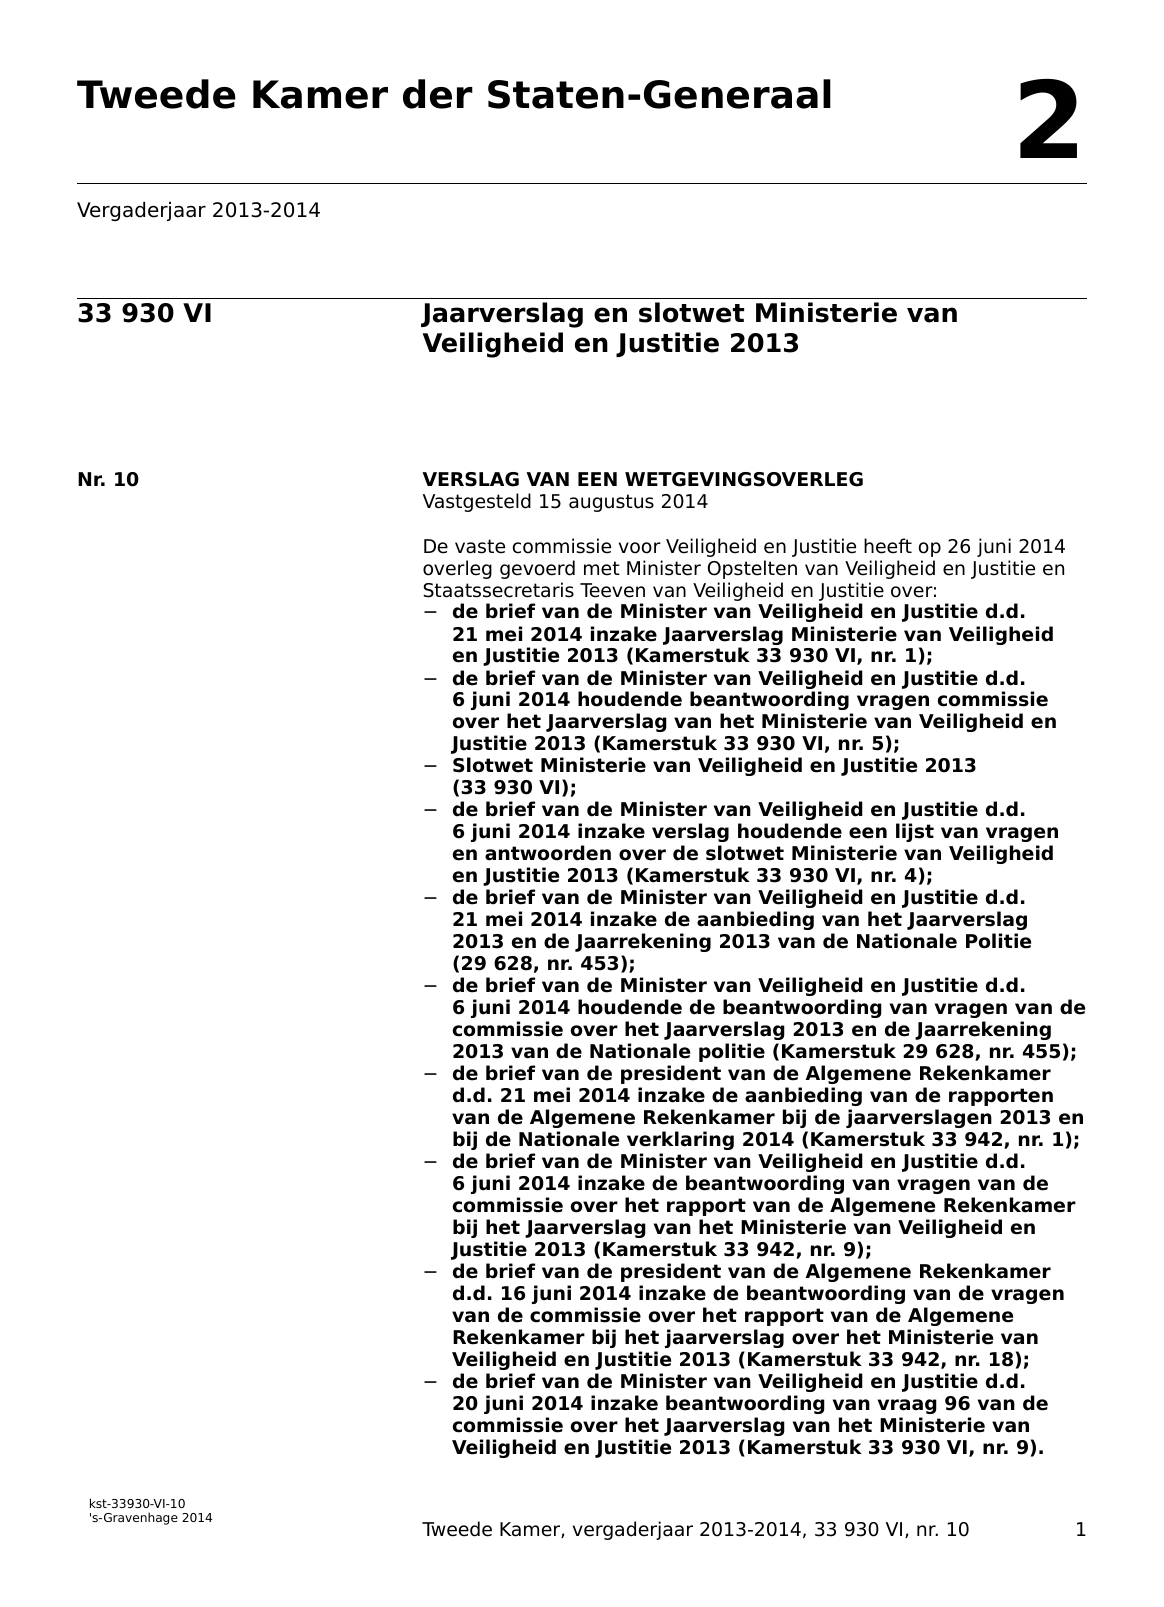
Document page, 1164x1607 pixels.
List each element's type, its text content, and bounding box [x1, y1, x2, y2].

text − de brief van de Minister van Veiligheid en Justitie d.d. 20 juni 2014 inzake beantwoording van vraag 96 van de commissie over het Jaarverslag van het Ministerie van Veiligheid en Justitie 2013 (Kamerstuk 33 930 VI, nr. 9). [422, 1371, 1087, 1459]
text − de brief van de Minister van Veiligheid en Justitie d.d. 21 mei 2014 inzake de aanbieding van het Jaarverslag 2013 en de Jaarrekening 2013 van de Nationale Politie (29 628, nr. 453); [422, 887, 1087, 975]
text − de brief van de Minister van Veiligheid en Justitie d.d. 21 mei 2014 inzake Jaarverslag Ministerie van Veiligheid en Justitie 2013 (Kamerstuk 33 930 VI, nr. 1); [422, 601, 1087, 667]
table_header 2 [886, 59, 1087, 183]
text − de brief van de president van de Algemene Rekenkamer d.d. 21 mei 2014 inzake de aanbieding van de rapporten van de Algemene Rekenkamer bij de jaarverslagen 2013 en bij de Nationale verklaring 2014 (Kamerstuk 33 942, nr. 1); [422, 1063, 1087, 1151]
text − de brief van de president van de Algemene Rekenkamer d.d. 16 juni 2014 inzake de beantwoording van de vragen van de commissie over het rapport van de Algemene Rekenkamer bij het jaarverslag over het Ministerie van Veiligheid en Justitie 2013 (Kamerstuk 33 942, nr. 18); [422, 1261, 1087, 1371]
text − de brief van de Minister van Veiligheid en Justitie d.d. 6 juni 2014 houdende beantwoording vragen commissie over het Jaarverslag van het Ministerie van Veiligheid en Justitie 2013 (Kamerstuk 33 930 VI, nr. 5); [422, 667, 1087, 755]
text Vastgesteld 15 augustus 2014 [422, 491, 1087, 513]
text 's-Gravenhage 2014 [88, 1511, 323, 1525]
table_header Tweede Kamer der Staten-Generaal [77, 59, 886, 183]
text − Slotwet Ministerie van Veiligheid en Justitie 2013 (33 930 VI); [422, 755, 1087, 799]
text De vaste commissie voor Veiligheid en Justitie heeft op 26 juni 2014 overleg gevoerd met Minister Opstelten van Veiligheid en Justitie en Staatssecretaris Teeven van Veiligheid en Justitie over: [422, 536, 1087, 601]
subtitle Nr. 10 VERSLAG VAN EEN WETGEVINGSOVERLEG [77, 469, 1087, 491]
subtitle 33 930 VI Jaarverslag en slotwet Ministerie van Veiligheid en Justitie 2013 [77, 299, 1087, 358]
table_cell Vergaderjaar 2013-2014 [77, 184, 1087, 298]
text − de brief van de Minister van Veiligheid en Justitie d.d. 6 juni 2014 inzake de beantwoording van vragen van de commissie over het rapport van de Algemene Rekenkamer bij het Jaarverslag van het Ministerie van Veiligheid en Justitie 2013 (Kamerstuk 33 942, nr. 9); [422, 1151, 1087, 1261]
text − de brief van de Minister van Veiligheid en Justitie d.d. 6 juni 2014 inzake verslag houdende een lijst van vragen en antwoorden over de slotwet Ministerie van Veiligheid en Justitie 2013 (Kamerstuk 33 930 VI, nr. 4); [422, 799, 1087, 887]
text kst-33930-VI-10 [88, 1497, 323, 1511]
text − de brief van de Minister van Veiligheid en Justitie d.d. 6 juni 2014 houdende de beantwoording van vragen van de commissie over het Jaarverslag 2013 en de Jaarrekening 2013 van de Nationale politie (Kamerstuk 29 628, nr. 455); [422, 975, 1087, 1063]
